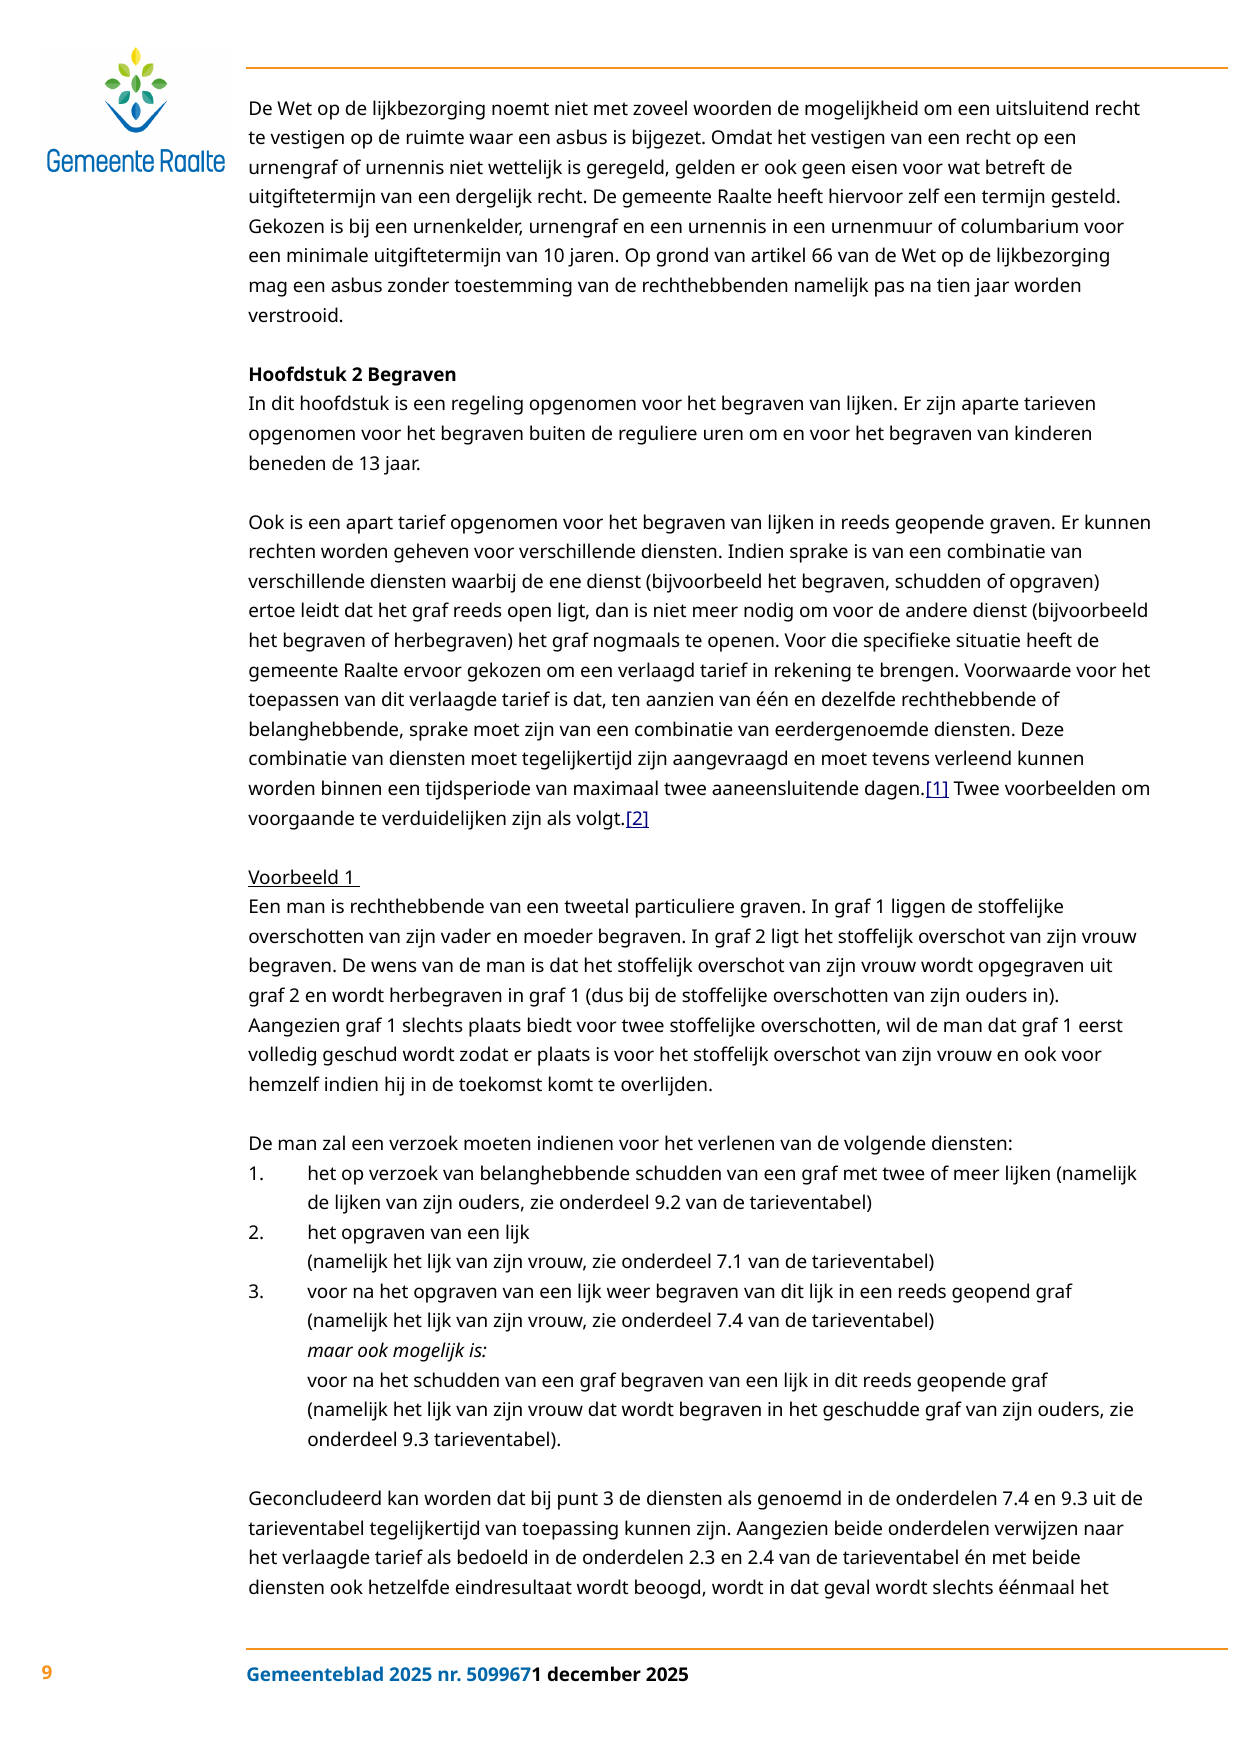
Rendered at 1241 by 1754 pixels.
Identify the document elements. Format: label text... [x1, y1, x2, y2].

text In dit hoofdstuk is een regeling opgenomen voor het begraven van lijken. Er zijn aparte tarieven opgenomen voor het begraven buiten de reguliere uren om en voor het begraven van kinderen beneden de 13 jaar. [248, 391, 1152, 476]
list voor na het opgraven van een lijk weer begraven van dit lijk in een reeds geopend graf [248, 1278, 1152, 1304]
text Geconcludeerd kan worden dat bij punt 3 de diensten als genoemd in de onderdelen 7.4 en 9.3 uit de tarieventabel tegelijkertijd van toepassing kunnen zijn. Aangezien beide onderdelen verwijzen naar het verlaagde tarief als bedoeld in de onderdelen 2.3 en 2.4 van de tarieventabel én met beide diensten ook hetzelfde eindresultaat wordt beoogd, wordt in dat geval wordt slechts éénmaal het [248, 1485, 1152, 1600]
list het op verzoek van belanghebbende schudden van een graf met twee of meer lijken (namelijk de lijken van zijn ouders, zie onderdeel 9.2 van de tarieventabel) [248, 1160, 1152, 1215]
list (namelijk het lijk van zijn vrouw, zie onderdeel 7.1 van de tarieventabel) [248, 1248, 1152, 1274]
text Hoofdstuk 2 Begraven [248, 361, 1152, 387]
list maar ook mogelijk is: [248, 1337, 1152, 1363]
text De man zal een verzoek moeten indienen voor het verlenen van de volgende diensten: [248, 1130, 1152, 1156]
picture [41, 47, 231, 172]
text Een man is rechthebbende van een tweetal particuliere graven. In graf 1 liggen de stoffelijke overschotten van zijn vader en moeder begraven. In graf 2 ligt het stoffelijk overschot van zijn vrouw begraven. De wens van de man is dat het stoffelijk overschot van zijn vrouw wordt opgegraven uit graf 2 en wordt herbegraven in graf 1 (dus bij de stoffelijke overschotten van zijn ouders in). Aangezien graf 1 slechts plaats biedt voor twee stoffelijke overschotten, wil de man dat graf 1 eerst volledig geschud wordt zodat er plaats is voor het stoffelijk overschot van zijn vrouw en ook voor hemzelf indien hij in de toekomst komt te overlijden. [248, 893, 1152, 1097]
list het opgraven van een lijk [248, 1219, 1152, 1245]
list (namelijk het lijk van zijn vrouw, zie onderdeel 7.4 van de tarieventabel) [248, 1308, 1152, 1333]
text Ook is een apart tarief opgenomen voor het begraven van lijken in reeds geopende graven. Er kunnen rechten worden geheven voor verschillende diensten. Indien sprake is van een combinatie van verschillende diensten waarbij de ene dienst (bijvoorbeeld het begraven, schudden of opgraven) ertoe leidt dat het graf reeds open ligt, dan is niet meer nodig om voor de andere dienst (bijvoorbeeld het begraven of herbegraven) het graf nogmaals te openen. Voor die specifieke situatie heeft de gemeente Raalte ervoor gekozen om een verlaagd tarief in rekening te brengen. Voorwaarde voor het toepassen van dit verlaagde tarief is dat, ten aanzien van één en dezelfde rechthebbende of belanghebbende, sprake moet zijn van een combinatie van eerdergenoemde diensten. Deze combinatie van diensten moet tegelijkertijd zijn aangevraagd en moet tevens verleend kunnen worden binnen een tijdsperiode van maximaal twee aaneensluitende dagen.[1] Twee voorbeelden om voorgaande te verduidelijken zijn als volgt.[2] [248, 509, 1152, 831]
text De Wet op de lijkbezorging noemt niet met zoveel woorden de mogelijkheid om een uitsluitend recht te vestigen op de ruimte waar een asbus is bijgezet. Omdat het vestigen van een recht op een urnengraf of urnennis niet wettelijk is geregeld, gelden er ook geen eisen voor wat betreft de uitgiftetermijn van een dergelijk recht. De gemeente Raalte heeft hiervoor zelf een termijn gesteld. Gekozen is bij een urnenkelder, urnengraf en een urnennis in een urnenmuur of columbarium voor een minimale uitgiftetermijn van 10 jaren. Op grond van artikel 66 van de Wet op de lijkbezorging mag een asbus zonder toestemming van de rechthebbenden namelijk pas na tien jaar worden verstrooid. [248, 95, 1152, 328]
list voor na het schudden van een graf begraven van een lijk in dit reeds geopende graf [248, 1367, 1152, 1393]
text Voorbeeld 1 [248, 864, 1152, 890]
list (namelijk het lijk van zijn vrouw dat wordt begraven in het geschudde graf van zijn ouders, zie onderdeel 9.3 tarieventabel). [248, 1396, 1152, 1452]
